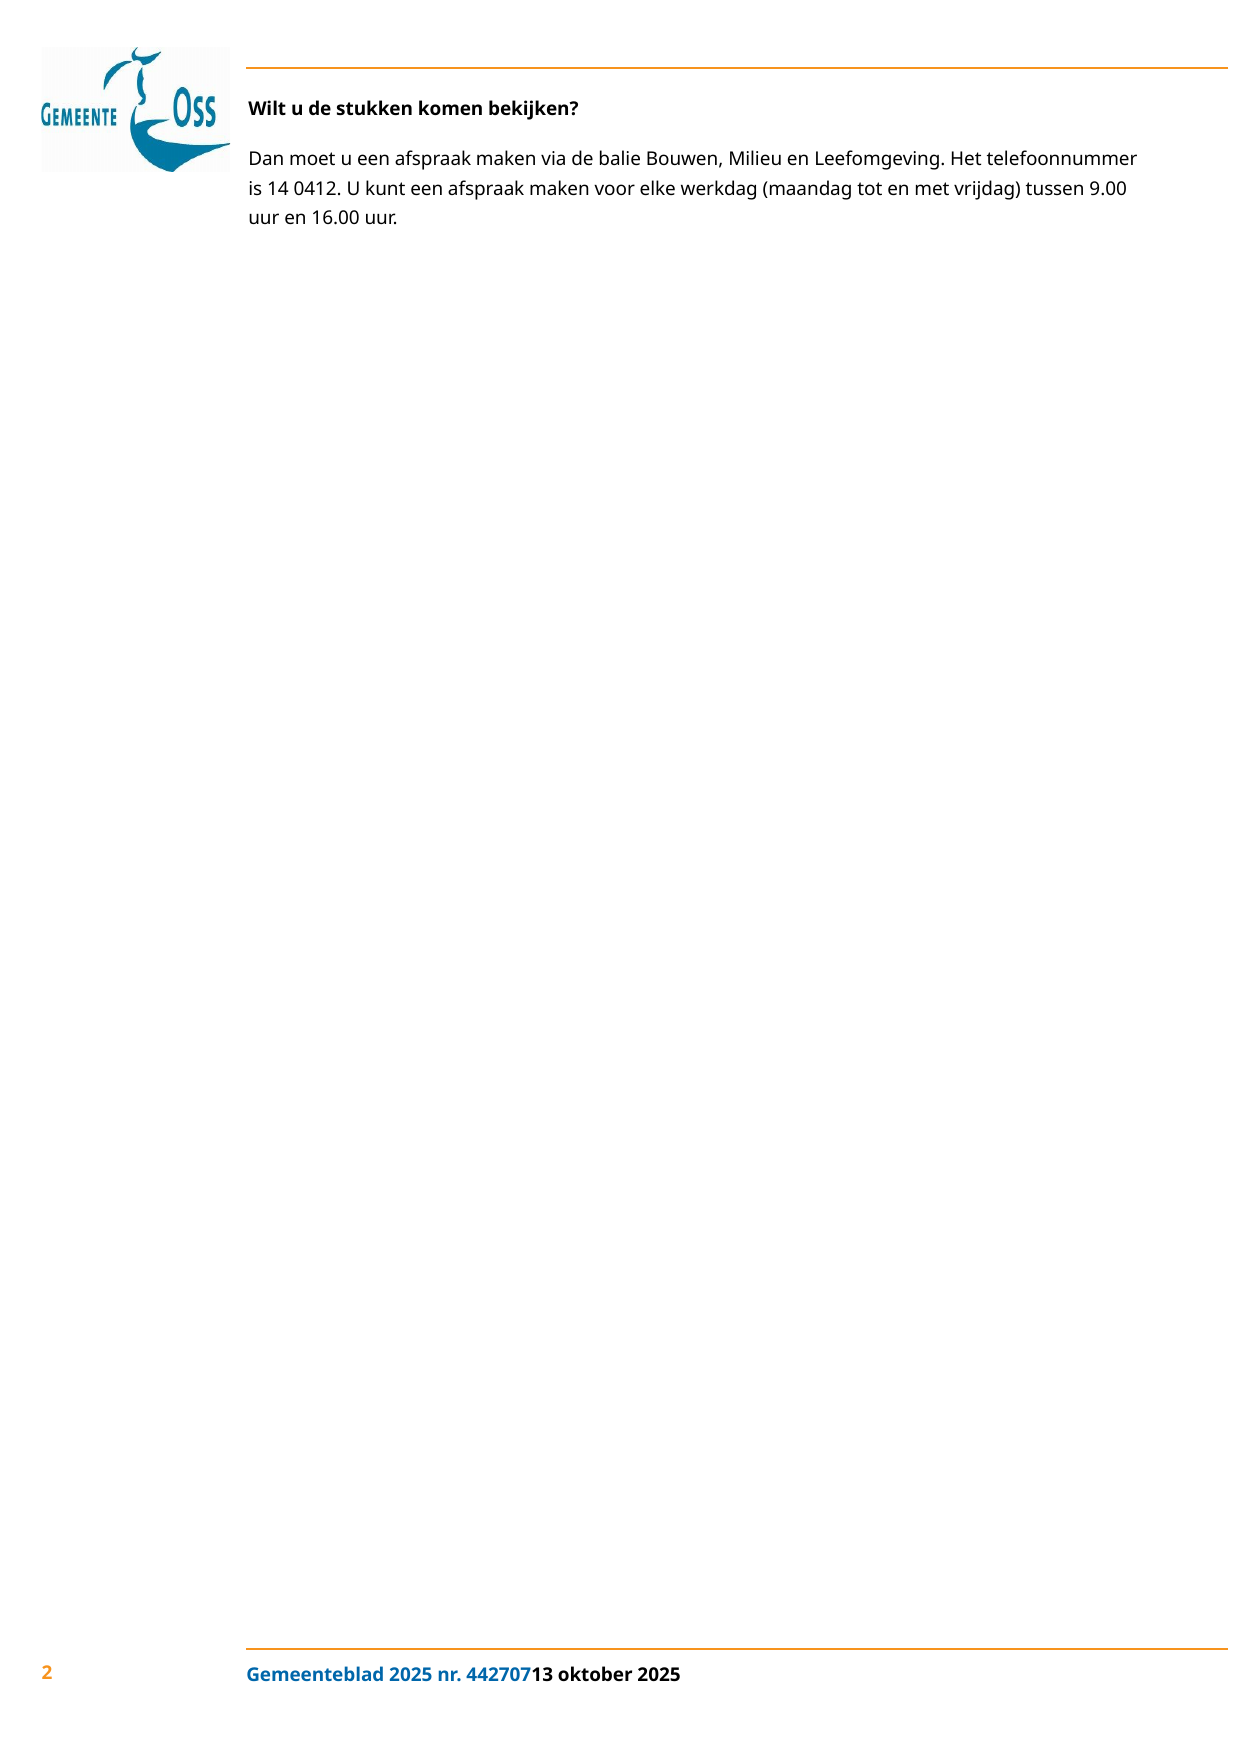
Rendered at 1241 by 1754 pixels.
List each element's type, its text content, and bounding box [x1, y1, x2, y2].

text Wilt u de stukken komen bekijken? [248, 95, 1152, 121]
picture [41, 47, 231, 172]
text Dan moet u een afspraak maken via de balie Bouwen, Milieu en Leefomgeving. Het telefoonnummer is 14 0412. U kunt een afspraak maken voor elke werkdag (maandag tot en met vrijdag) tussen 9.00 uur en 16.00 uur. [248, 145, 1152, 230]
